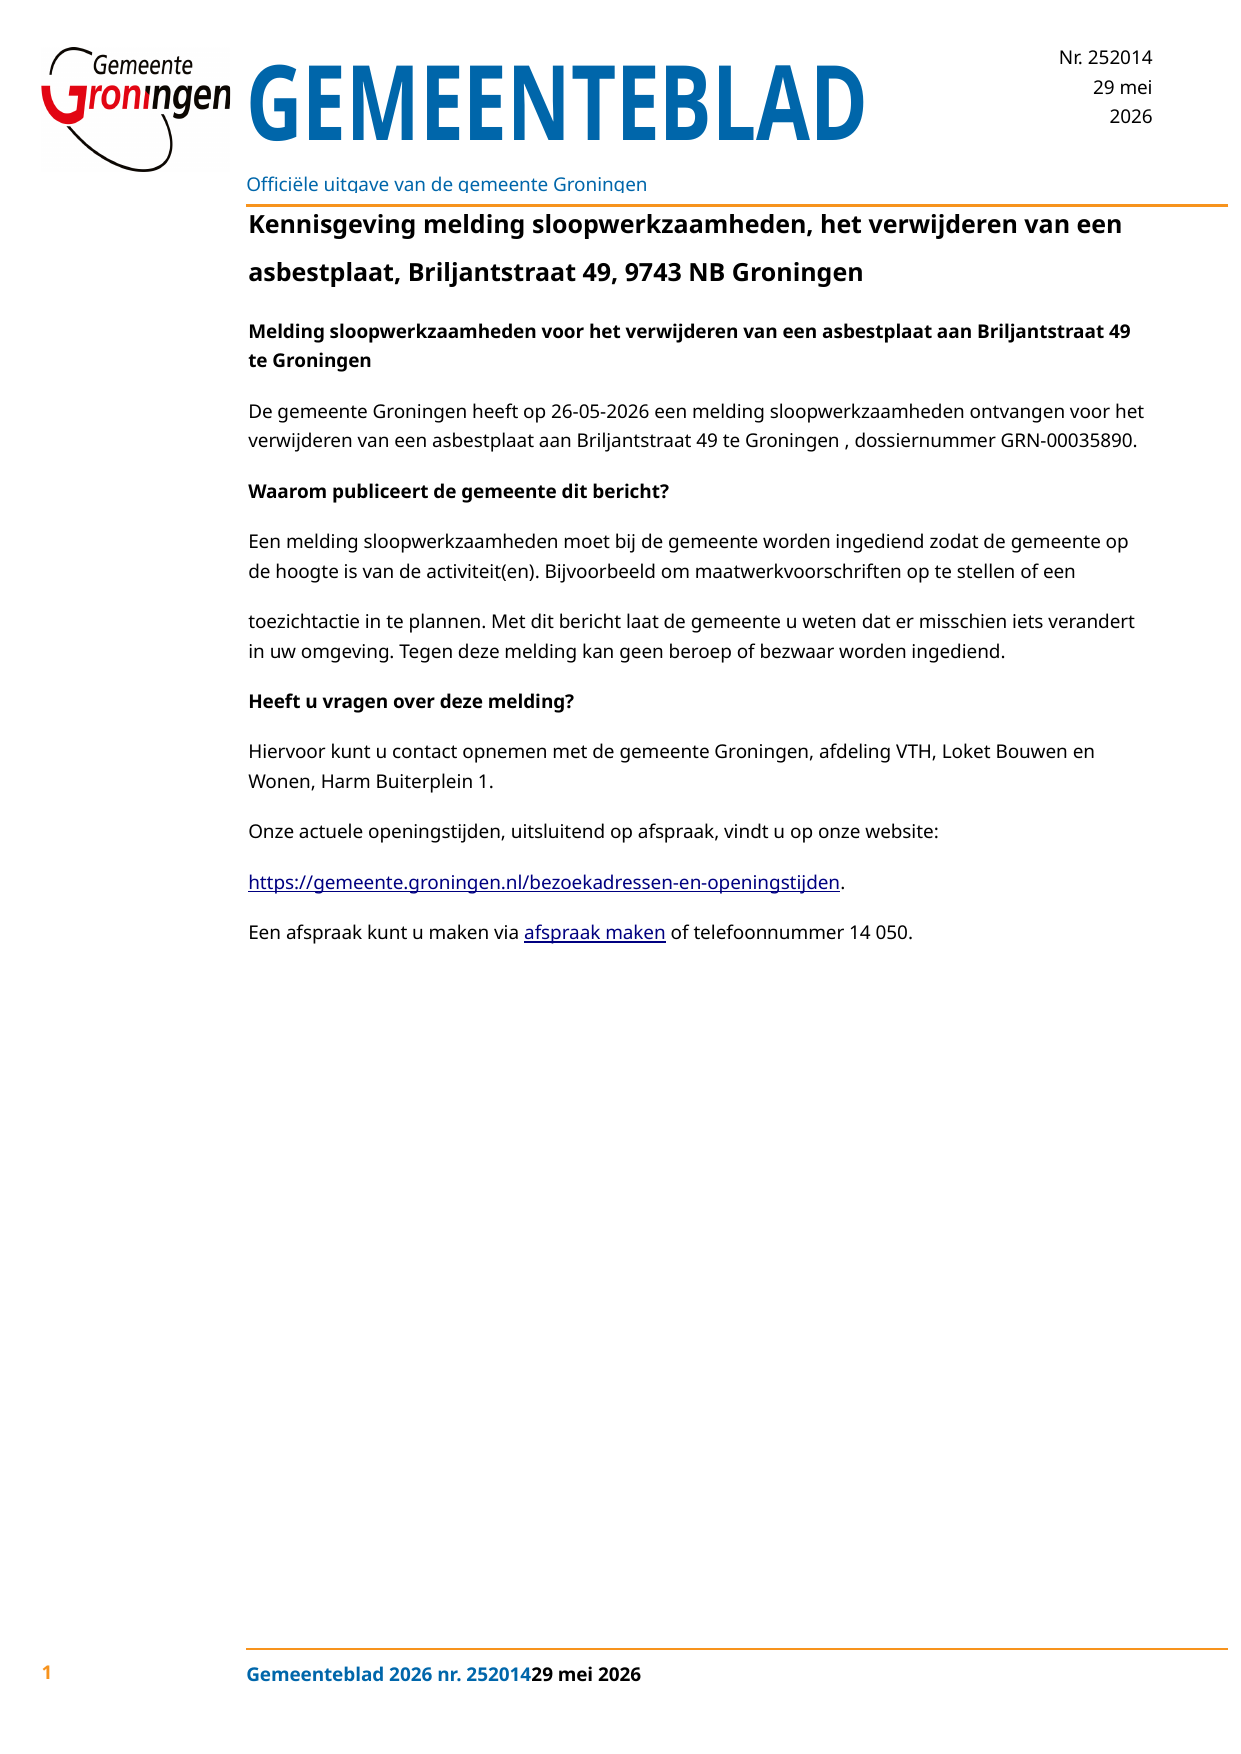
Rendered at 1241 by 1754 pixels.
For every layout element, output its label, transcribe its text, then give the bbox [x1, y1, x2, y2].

text Een melding sloopwerkzaamheden moet bij de gemeente worden ingediend zodat de gemeente op de hoogte is van de activiteit(en). Bijvoorbeeld om maatwerkvoorschriften op te stellen of een [248, 528, 1152, 584]
text https://gemeente.groningen.nl/bezoekadressen-en-openingstijden. [248, 869, 1152, 895]
text Melding sloopwerkzaamheden voor het verwijderen van een asbestplaat aan Briljantstraat 49 te Groningen [248, 318, 1152, 373]
picture [41, 47, 231, 172]
text Hiervoor kunt u contact opnemen met de gemeente Groningen, afdeling VTH, Loket Bouwen en Wonen, Harm Buiterplein 1. [248, 739, 1152, 794]
text Een afspraak kunt u maken via afspraak maken of telefoonnummer 14 050. [248, 919, 1152, 945]
text toezichtactie in te plannen. Met dit bericht laat de gemeente u weten dat er misschien iets verandert in uw omgeving. Tegen deze melding kan geen beroep of bezwaar worden ingediend. [248, 608, 1152, 664]
text Waarom publiceert de gemeente dit bericht? [248, 478, 1152, 504]
text De gemeente Groningen heeft op 26-05-2026 een melding sloopwerkzaamheden ontvangen voor het verwijderen van een asbestplaat aan Briljantstraat 49 te Groningen , dossiernummer GRN-00035890. [248, 398, 1152, 453]
text Heeft u vragen over deze melding? [248, 688, 1152, 714]
text Kennisgeving melding sloopwerkzaamheden, het verwijderen van een asbestplaat, Briljantstraat 49, 9743 NB Groningen [248, 207, 1152, 288]
text Onze actuele openingstijden, uitsluitend op afspraak, vindt u op onze website: [248, 819, 1152, 844]
